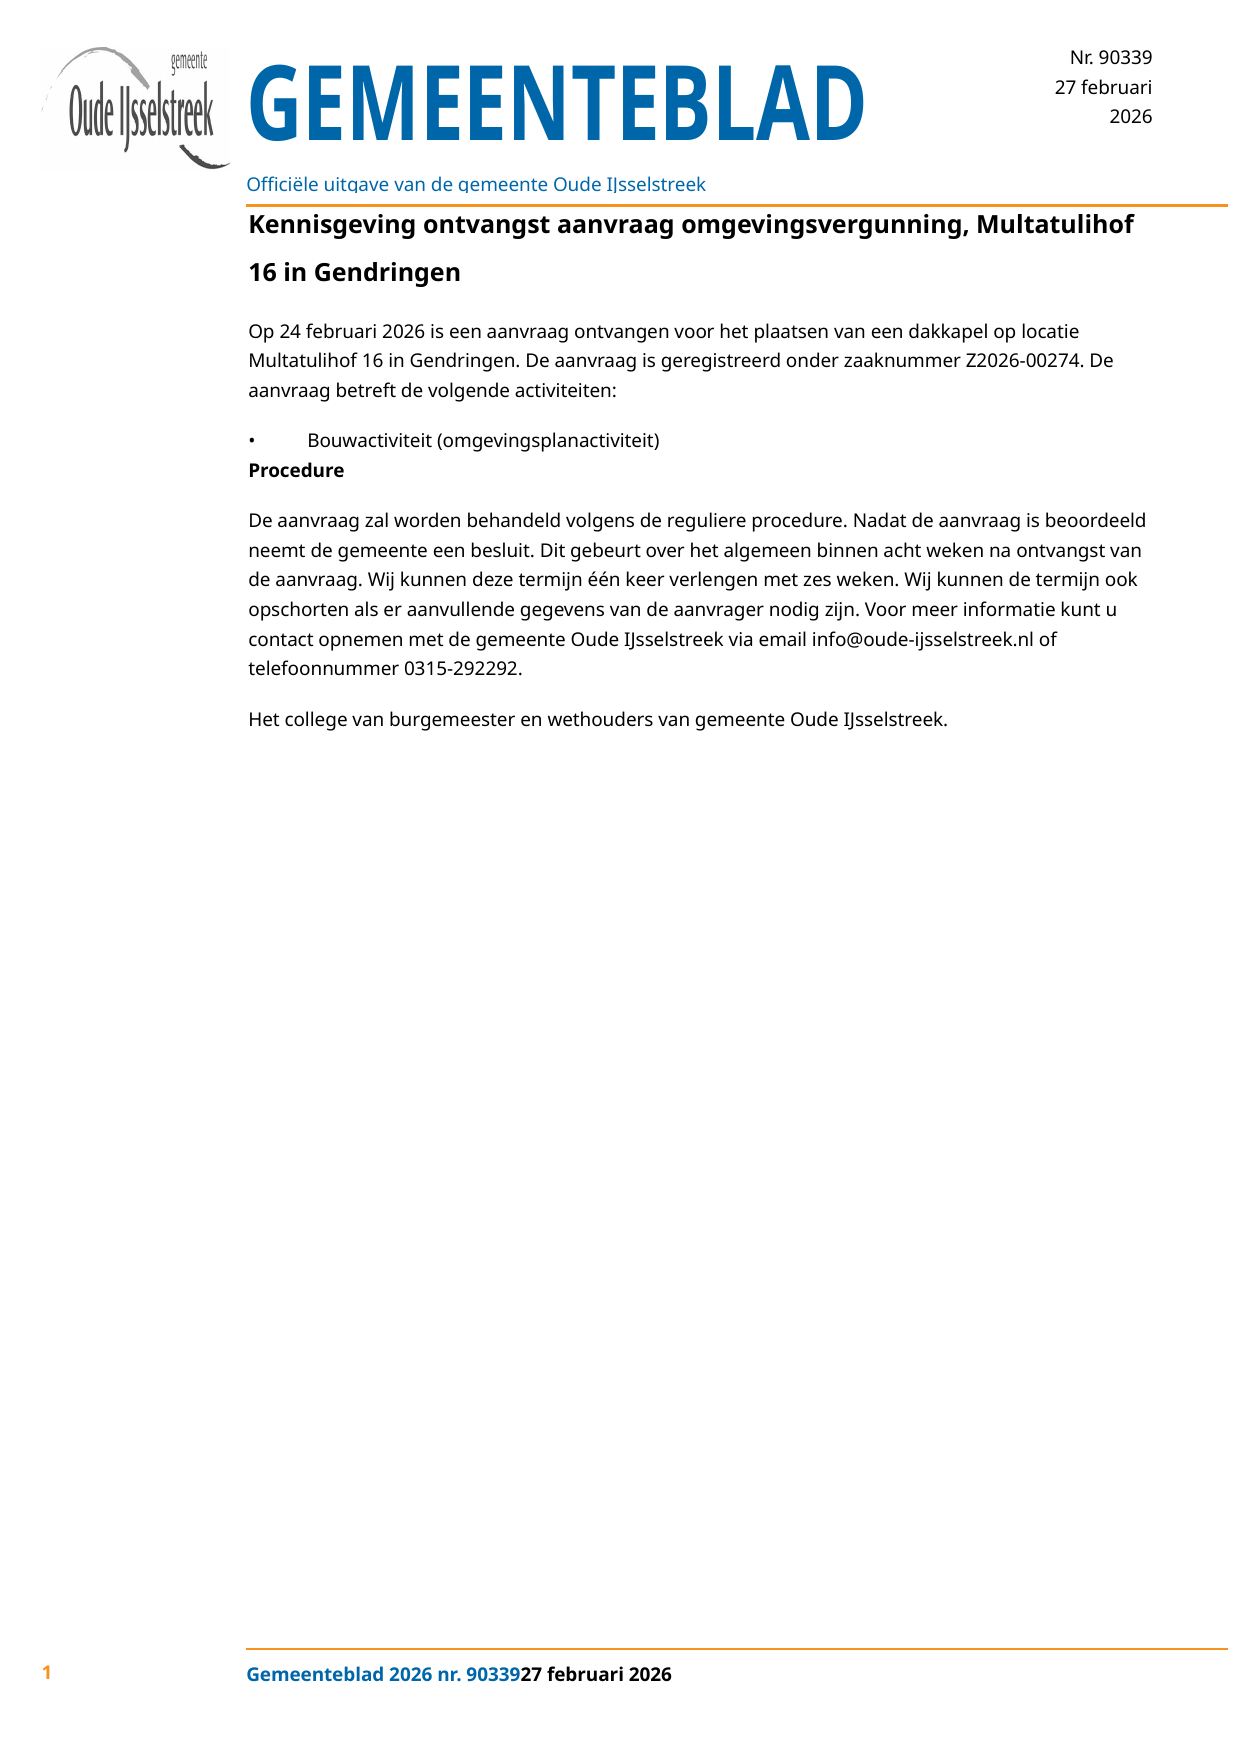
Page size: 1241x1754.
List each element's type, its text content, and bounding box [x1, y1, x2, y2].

text Op 24 februari 2026 is een aanvraag ontvangen voor het plaatsen van een dakkapel op locatie Multatulihof 16 in Gendringen. De aanvraag is geregistreerd onder zaaknummer Z2026-00274. De aanvraag betreft de volgende activiteiten: [248, 318, 1152, 403]
text De aanvraag zal worden behandeld volgens de reguliere procedure. Nadat de aanvraag is beoordeeld neemt de gemeente een besluit. Dit gebeurt over het algemeen binnen acht weken na ontvangst van de aanvraag. Wij kunnen deze termijn één keer verlengen met zes weken. Wij kunnen de termijn ook opschorten als er aanvullende gegevens van de aanvrager nodig zijn. Voor meer informatie kunt u contact opnemen met de gemeente Oude IJsselstreek via email info@oude-ijsselstreek.nl of telefoonnummer 0315-292292. [248, 507, 1152, 681]
text Het college van burgemeester en wethouders van gemeente Oude IJsselstreek. [248, 706, 1152, 732]
text Kennisgeving ontvangst aanvraag omgevingsvergunning, Multatulihof 16 in Gendringen [248, 207, 1152, 288]
list Bouwactiviteit (omgevingsplanactiviteit) [248, 427, 1152, 453]
picture [41, 47, 231, 172]
text Procedure [248, 457, 1152, 483]
